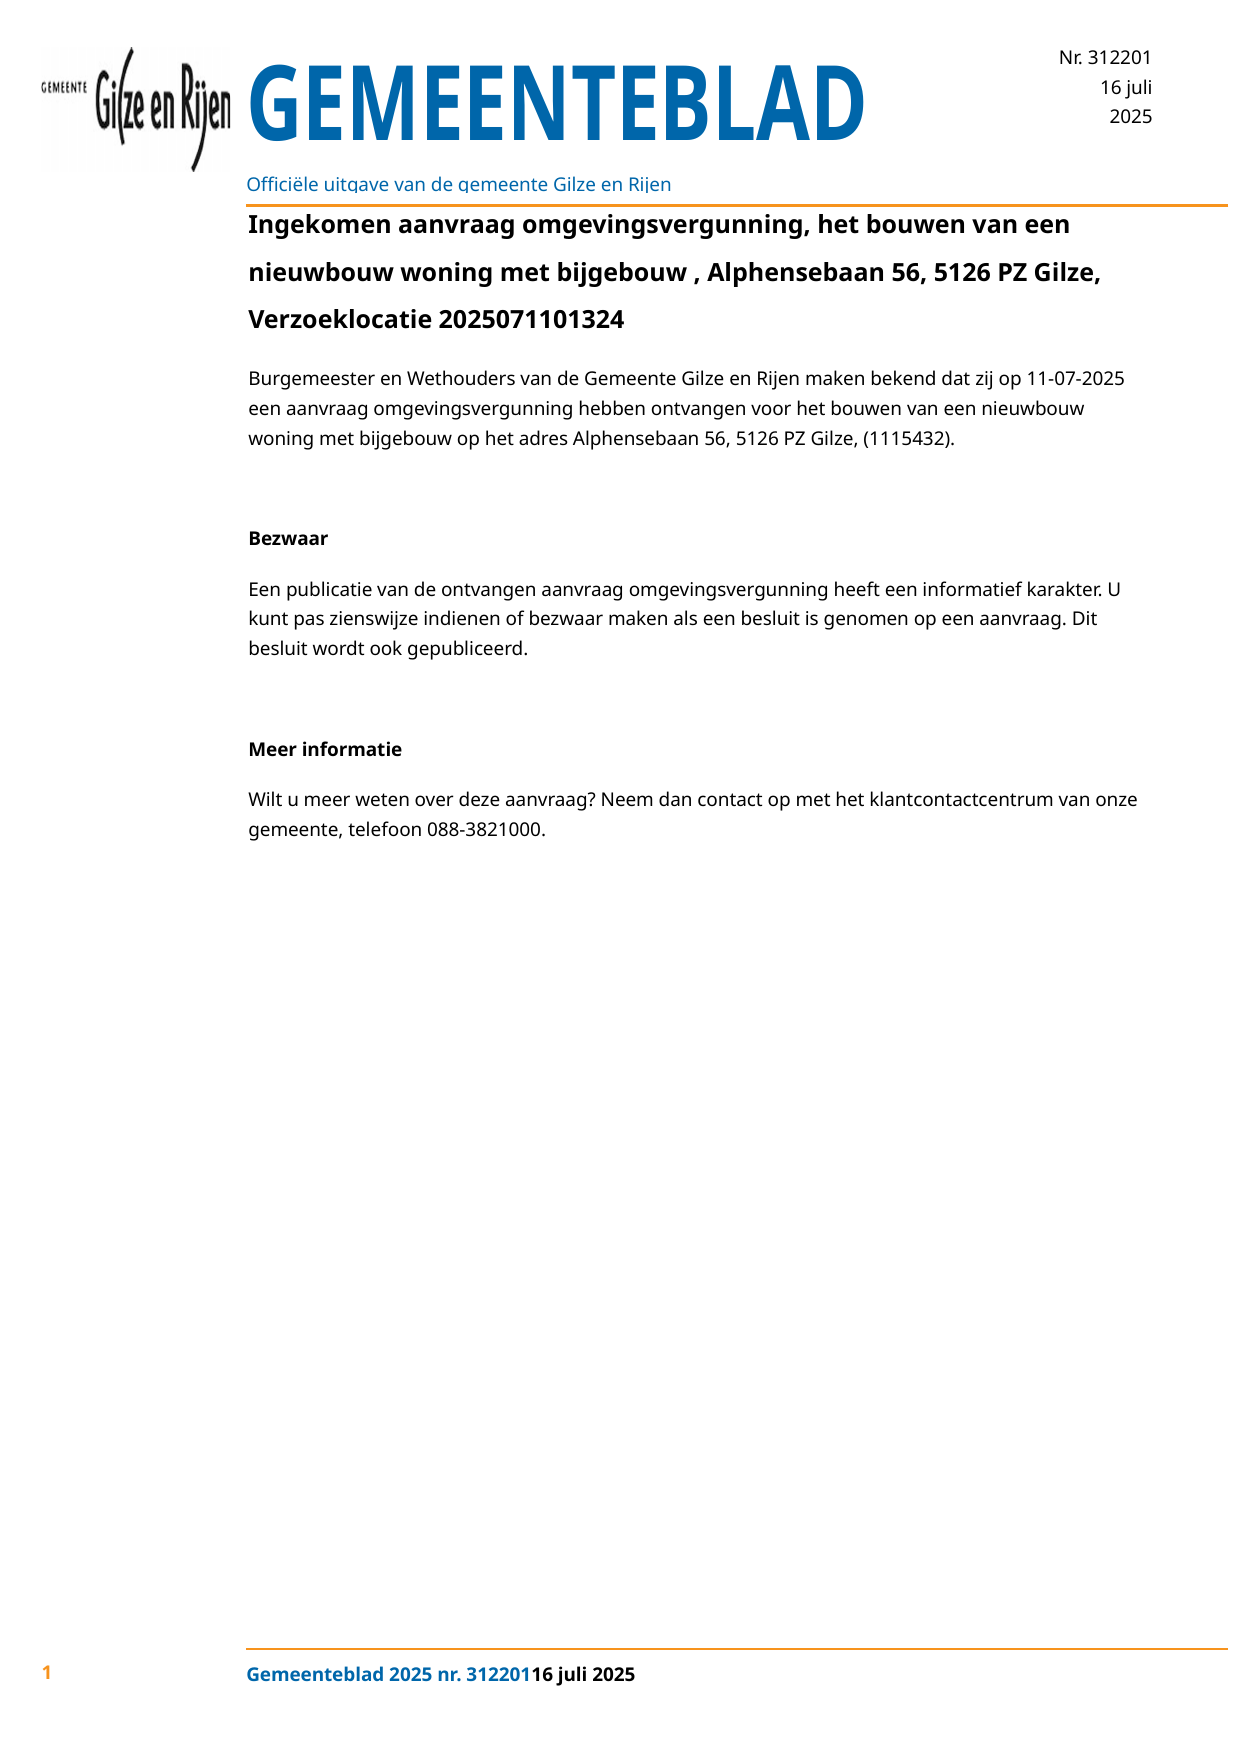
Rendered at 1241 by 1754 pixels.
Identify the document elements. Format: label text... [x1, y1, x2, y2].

picture [41, 47, 231, 172]
text Ingekomen aanvraag omgevingsvergunning, het bouwen van een nieuwbouw woning met bijgebouw , Alphensebaan 56, 5126 PZ Gilze, Verzoeklocatie 2025071101324 [248, 207, 1152, 336]
text Burgemeester en Wethouders van de Gemeente Gilze en Rijen maken bekend dat zij op 11-07-2025 een aanvraag omgevingsvergunning hebben ontvangen voor het bouwen van een nieuwbouw woning met bijgebouw op het adres Alphensebaan 56, 5126 PZ Gilze, (1115432). [248, 366, 1152, 450]
text Bezwaar [248, 526, 1152, 551]
text Een publicatie van de ontvangen aanvraag omgevingsvergunning heeft een informatief karakter. U kunt pas zienswijze indienen of bezwaar maken als een besluit is genomen op een aanvraag. Dit besluit wordt ook gepubliceerd. [248, 576, 1152, 661]
text Wilt u meer weten over deze aanvraag? Neem dan contact op met het klantcontactcentrum van onze gemeente, telefoon 088-3821000. [248, 786, 1152, 842]
text Meer informatie [248, 736, 1152, 762]
